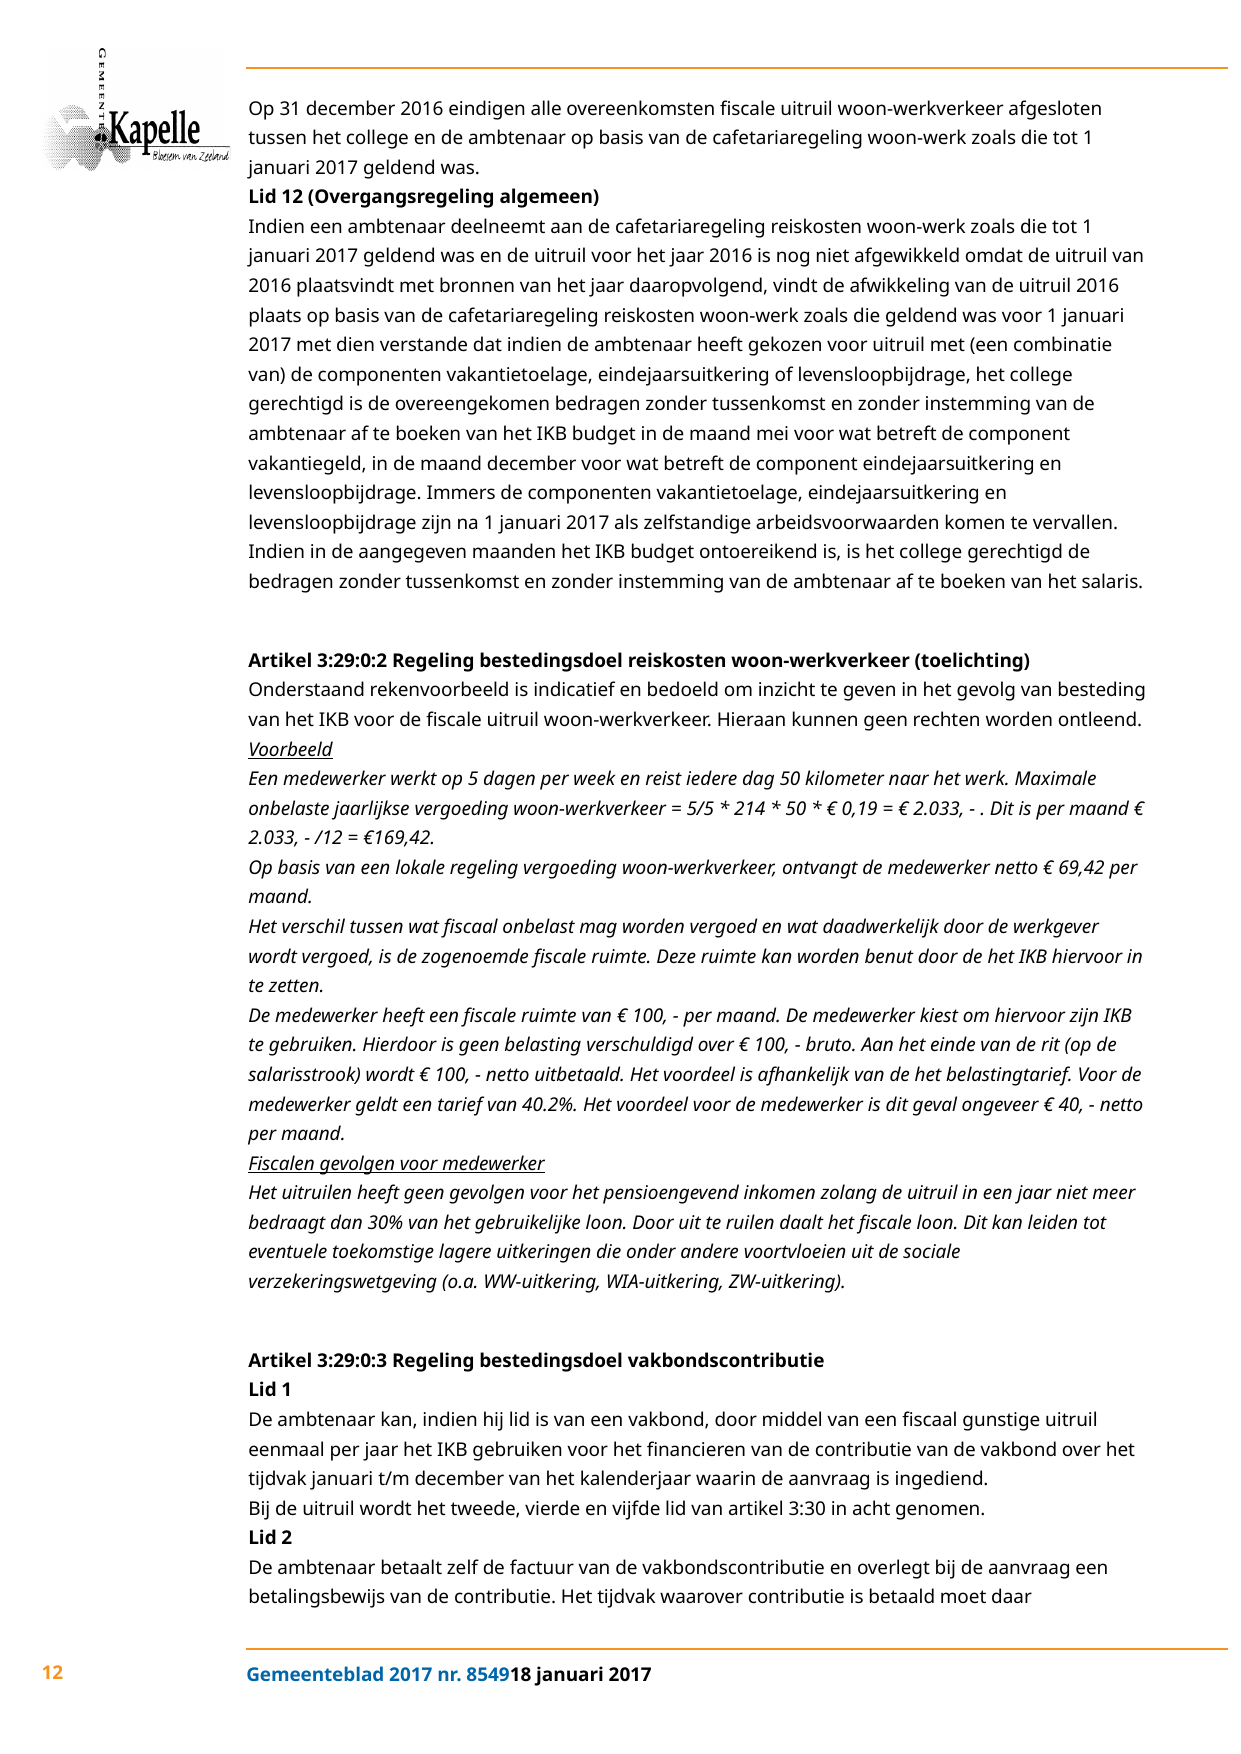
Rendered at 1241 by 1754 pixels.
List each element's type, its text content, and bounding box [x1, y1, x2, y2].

text Fiscalen gevolgen voor medewerker [248, 1150, 1152, 1176]
text De ambtenaar betaalt zelf de factuur van de vakbondscontributie en overlegt bij de aanvraag een betalingsbewijs van de contributie. Het tijdvak waarover contributie is betaald moet daar [248, 1554, 1152, 1609]
text Op basis van een lokale regeling vergoeding woon-werkverkeer, ontvangt de medewerker netto € 69,42 per maand. [248, 854, 1152, 909]
text De medewerker heeft een fiscale ruimte van € 100, - per maand. De medewerker kiest om hiervoor zijn IKB te gebruiken. Hierdoor is geen belasting verschuldigd over € 100, - bruto. Aan het einde van de rit (op de salarisstrook) wordt € 100, - netto uitbetaald. Het voordeel is afhankelijk van de het belastingtarief. Voor de medewerker geldt een tarief van 40.2%. Het voordeel voor de medewerker is dit geval ongeveer € 40, - netto per maand. [248, 1002, 1152, 1146]
text Een medewerker werkt op 5 dagen per week en reist iedere dag 50 kilometer naar het werk. Maximale onbelaste jaarlijkse vergoeding woon-werkverkeer = 5/5 * 214 * 50 * € 0,19 = € 2.033, - . Dit is per maand € 2.033, - /12 = €169,42. [248, 765, 1152, 850]
text Indien in de aangegeven maanden het IKB budget ontoereikend is, is het college gerechtigd de bedragen zonder tussenkomst en zonder instemming van de ambtenaar af te boeken van het salaris. [248, 538, 1152, 594]
text Lid 1 [248, 1377, 1152, 1402]
text Artikel 3:29:0:2 Regeling bestedingsdoel reiskosten woon-werkverkeer (toelichting) [248, 647, 1152, 673]
text Onderstaand rekenvoorbeeld is indicatief en bedoeld om inzicht te geven in het gevolg van besteding van het IKB voor de fiscale uitruil woon-werkverkeer. Hieraan kunnen geen rechten worden ontleend. [248, 677, 1152, 732]
text Artikel 3:29:0:3 Regeling bestedingsdoel vakbondscontributie [248, 1347, 1152, 1373]
text Lid 12 (Overgangsregeling algemeen) [248, 183, 1152, 209]
text Het verschil tussen wat fiscaal onbelast mag worden vergoed en wat daadwerkelijk door de werkgever wordt vergoed, is de zogenoemde fiscale ruimte. Deze ruimte kan worden benut door de het IKB hiervoor in te zetten. [248, 913, 1152, 998]
text Bij de uitruil wordt het tweede, vierde en vijfde lid van artikel 3:30 in acht genomen. [248, 1495, 1152, 1521]
text Indien een ambtenaar deelneemt aan de cafetariaregeling reiskosten woon-werk zoals die tot 1 januari 2017 geldend was en de uitruil voor het jaar 2016 is nog niet afgewikkeld omdat de uitruil van 2016 plaatsvindt met bronnen van het jaar daaropvolgend, vindt de afwikkeling van de uitruil 2016 plaats op basis van de cafetariaregeling reiskosten woon-werk zoals die geldend was voor 1 januari 2017 met dien verstande dat indien de ambtenaar heeft gekozen voor uitruil met (een combinatie van) de componenten vakantietoelage, eindejaarsuitkering of levensloopbijdrage, het college gerechtigd is de overeengekomen bedragen zonder tussenkomst en zonder instemming van de ambtenaar af te boeken van het IKB budget in de maand mei voor wat betreft de component vakantiegeld, in de maand december voor wat betreft de component eindejaarsuitkering en levensloopbijdrage. Immers de componenten vakantietoelage, eindejaarsuitkering en levensloopbijdrage zijn na 1 januari 2017 als zelfstandige arbeidsvoorwaarden komen te vervallen. [248, 213, 1152, 535]
text Voorbeeld [248, 736, 1152, 761]
text Het uitruilen heeft geen gevolgen voor het pensioengevend inkomen zolang de uitruil in een jaar niet meer bedraagt dan 30% van het gebruikelijke loon. Door uit te ruilen daalt het fiscale loon. Dit kan leiden tot eventuele toekomstige lagere uitkeringen die onder andere voortvloeien uit de sociale verzekeringswetgeving (o.a. WW-uitkering, WIA-uitkering, ZW-uitkering). [248, 1179, 1152, 1294]
text Lid 2 [248, 1524, 1152, 1550]
picture [41, 47, 231, 172]
text Op 31 december 2016 eindigen alle overeenkomsten fiscale uitruil woon-werkverkeer afgesloten tussen het college en de ambtenaar op basis van de cafetariaregeling woon-werk zoals die tot 1 januari 2017 geldend was. [248, 95, 1152, 180]
text De ambtenaar kan, indien hij lid is van een vakbond, door middel van een fiscaal gunstige uitruil eenmaal per jaar het IKB gebruiken voor het financieren van de contributie van de vakbond over het tijdvak januari t/m december van het kalenderjaar waarin de aanvraag is ingediend. [248, 1406, 1152, 1491]
